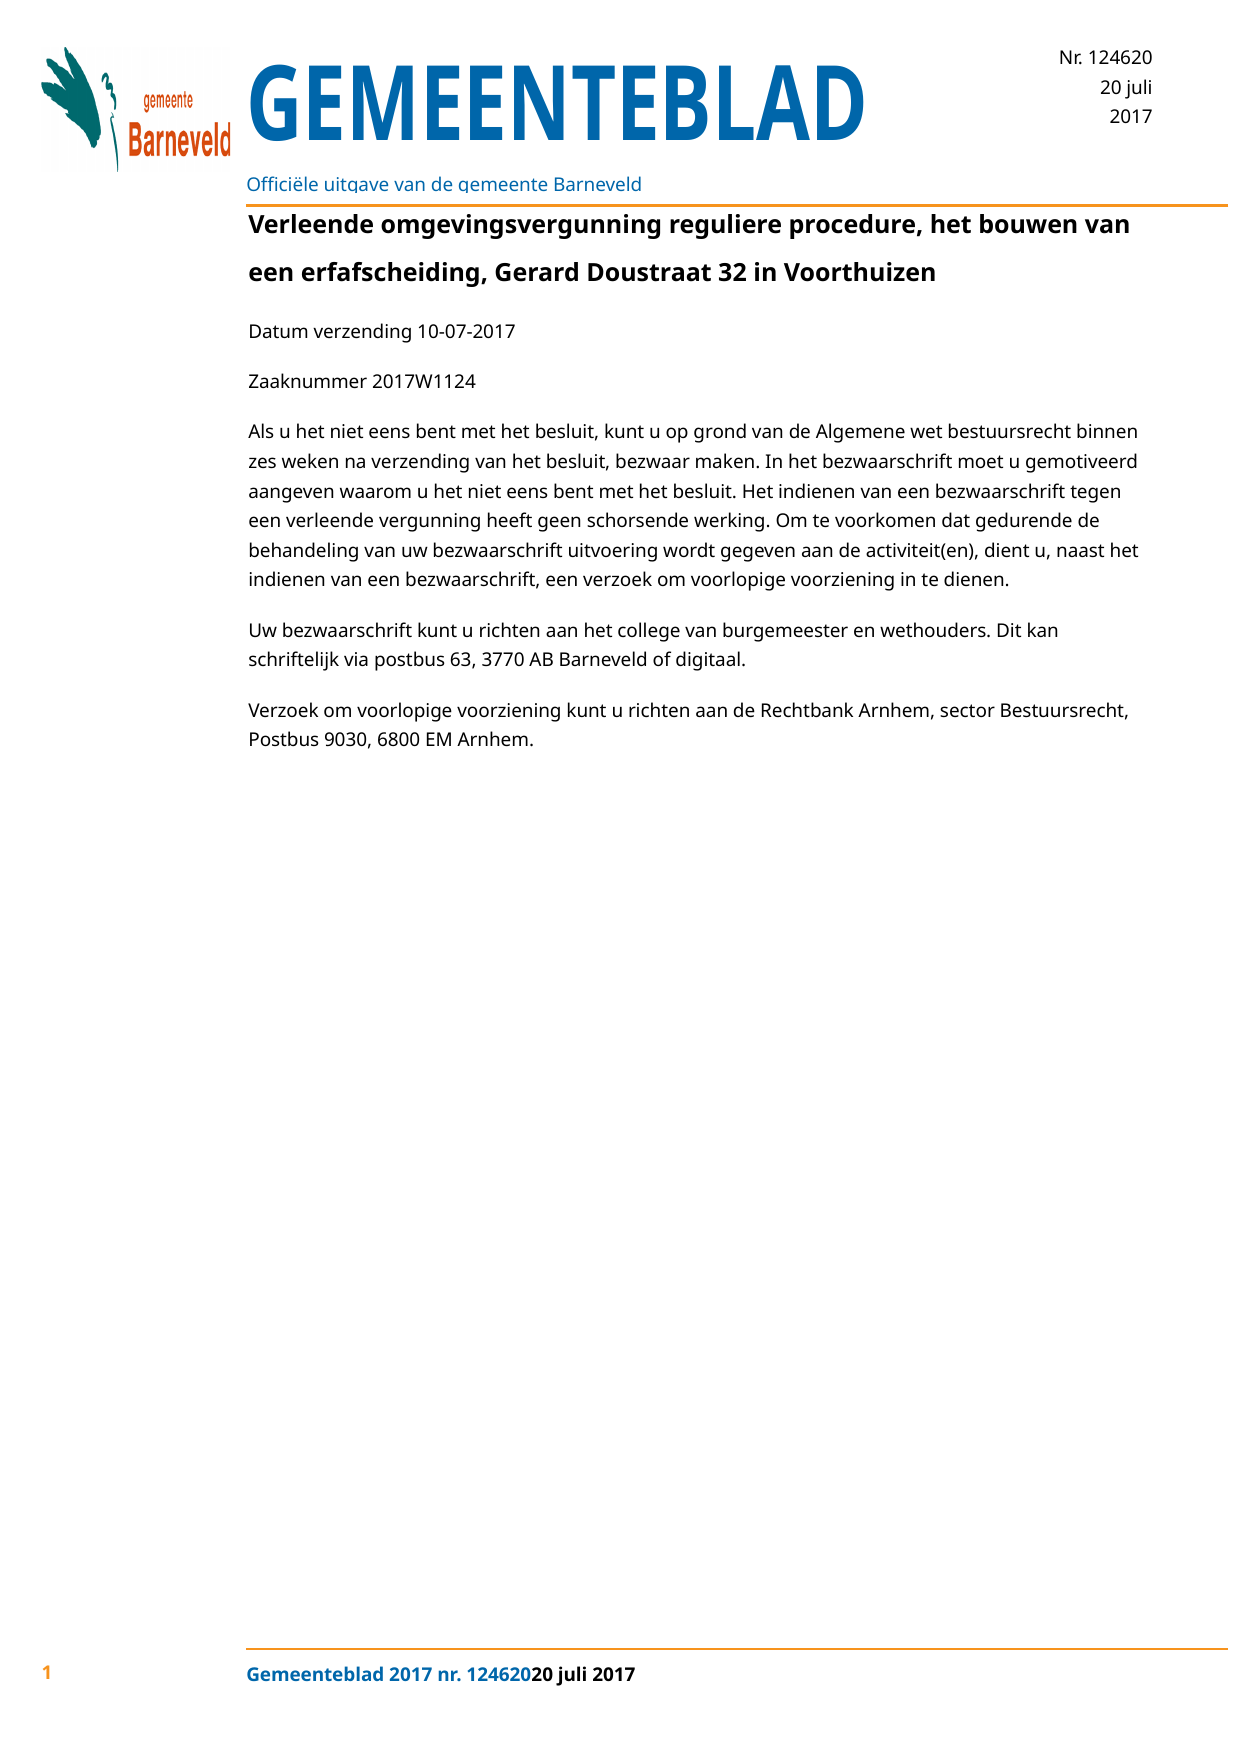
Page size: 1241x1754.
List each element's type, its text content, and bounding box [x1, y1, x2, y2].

text Verleende omgevingsvergunning reguliere procedure, het bouwen van een erfafscheiding, Gerard Doustraat 32 in Voorthuizen [248, 207, 1152, 288]
text Datum verzending 10-07-2017 [248, 318, 1152, 344]
text Zaaknummer 2017W1124 [248, 368, 1152, 394]
text Verzoek om voorlopige voorziening kunt u richten aan de Rechtbank Arnhem, sector Bestuursrecht, Postbus 9030, 6800 EM Arnhem. [248, 697, 1152, 752]
picture [41, 47, 231, 172]
text Uw bezwaarschrift kunt u richten aan het college van burgemeester en wethouders. Dit kan schriftelijk via postbus 63, 3770 AB Barneveld of digitaal. [248, 617, 1152, 672]
text Als u het niet eens bent met het besluit, kunt u op grond van de Algemene wet bestuursrecht binnen zes weken na verzending van het besluit, bezwaar maken. In het bezwaarschrift moet u gemotiveerd aangeven waarom u het niet eens bent met het besluit. Het indienen van een bezwaarschrift tegen een verleende vergunning heeft geen schorsende werking. Om te voorkomen dat gedurende de behandeling van uw bezwaarschrift uitvoering wordt gegeven aan de activiteit(en), dient u, naast het indienen van een bezwaarschrift, een verzoek om voorlopige voorziening in te dienen. [248, 419, 1152, 592]
